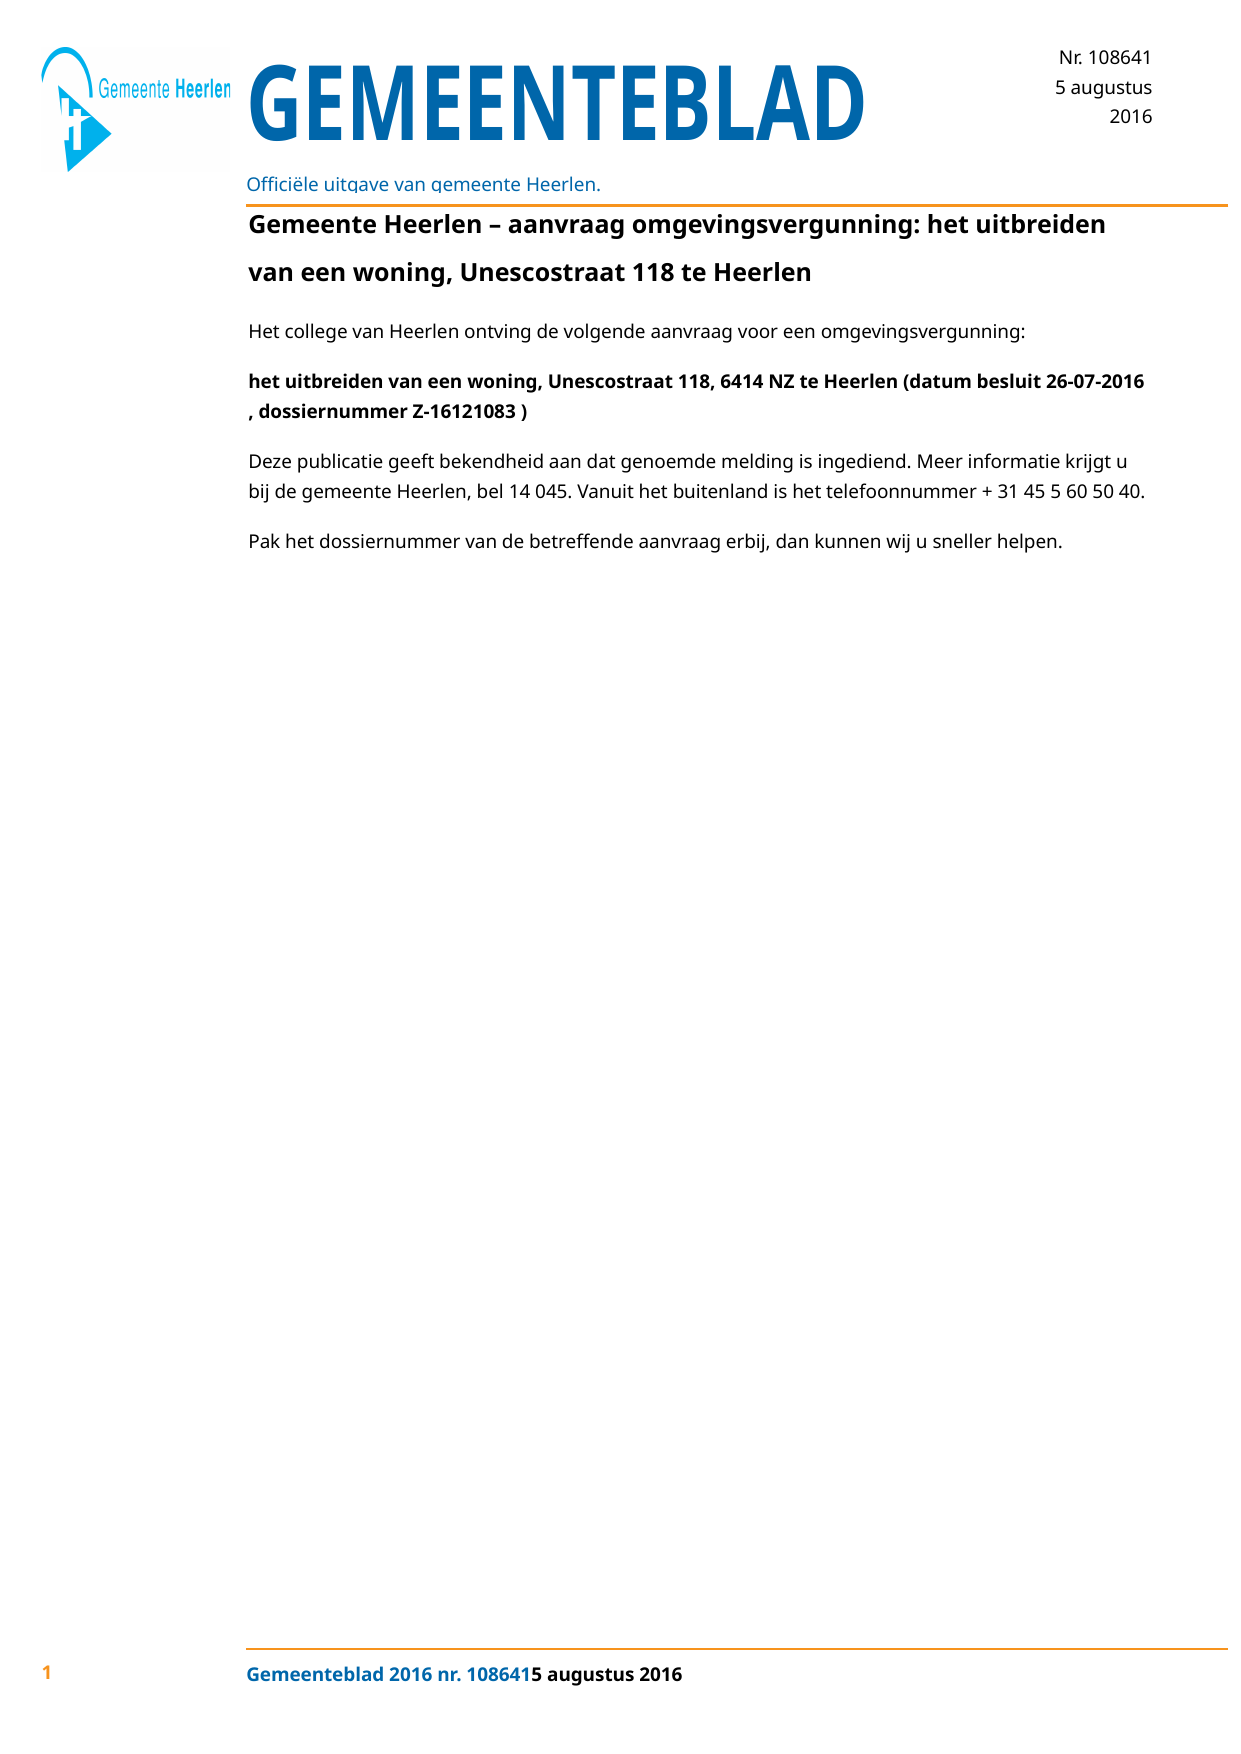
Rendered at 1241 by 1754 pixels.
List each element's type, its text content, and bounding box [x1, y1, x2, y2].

picture [41, 47, 58, 70]
text Pak het dossiernummer van de betreffende aanvraag erbij, dan kunnen wij u sneller helpen. [248, 528, 1152, 554]
picture [41, 47, 231, 172]
text het uitbreiden van een woning, Unescostraat 118, 6414 NZ te Heerlen (datum besluit 26-07-2016 , dossiernummer Z-16121083 ) [248, 368, 1152, 424]
text Het college van Heerlen ontving de volgende aanvraag voor een omgevingsvergunning: [248, 318, 1152, 344]
text Gemeente Heerlen – aanvraag omgevingsvergunning: het uitbreiden van een woning, Unescostraat 118 te Heerlen [248, 207, 1152, 288]
text Deze publicatie geeft bekendheid aan dat genoemde melding is ingediend. Meer informatie krijgt u bij de gemeente Heerlen, bel 14 045. Vanuit het buitenland is het telefoonnummer + 31 45 5 60 50 40. [248, 448, 1152, 504]
